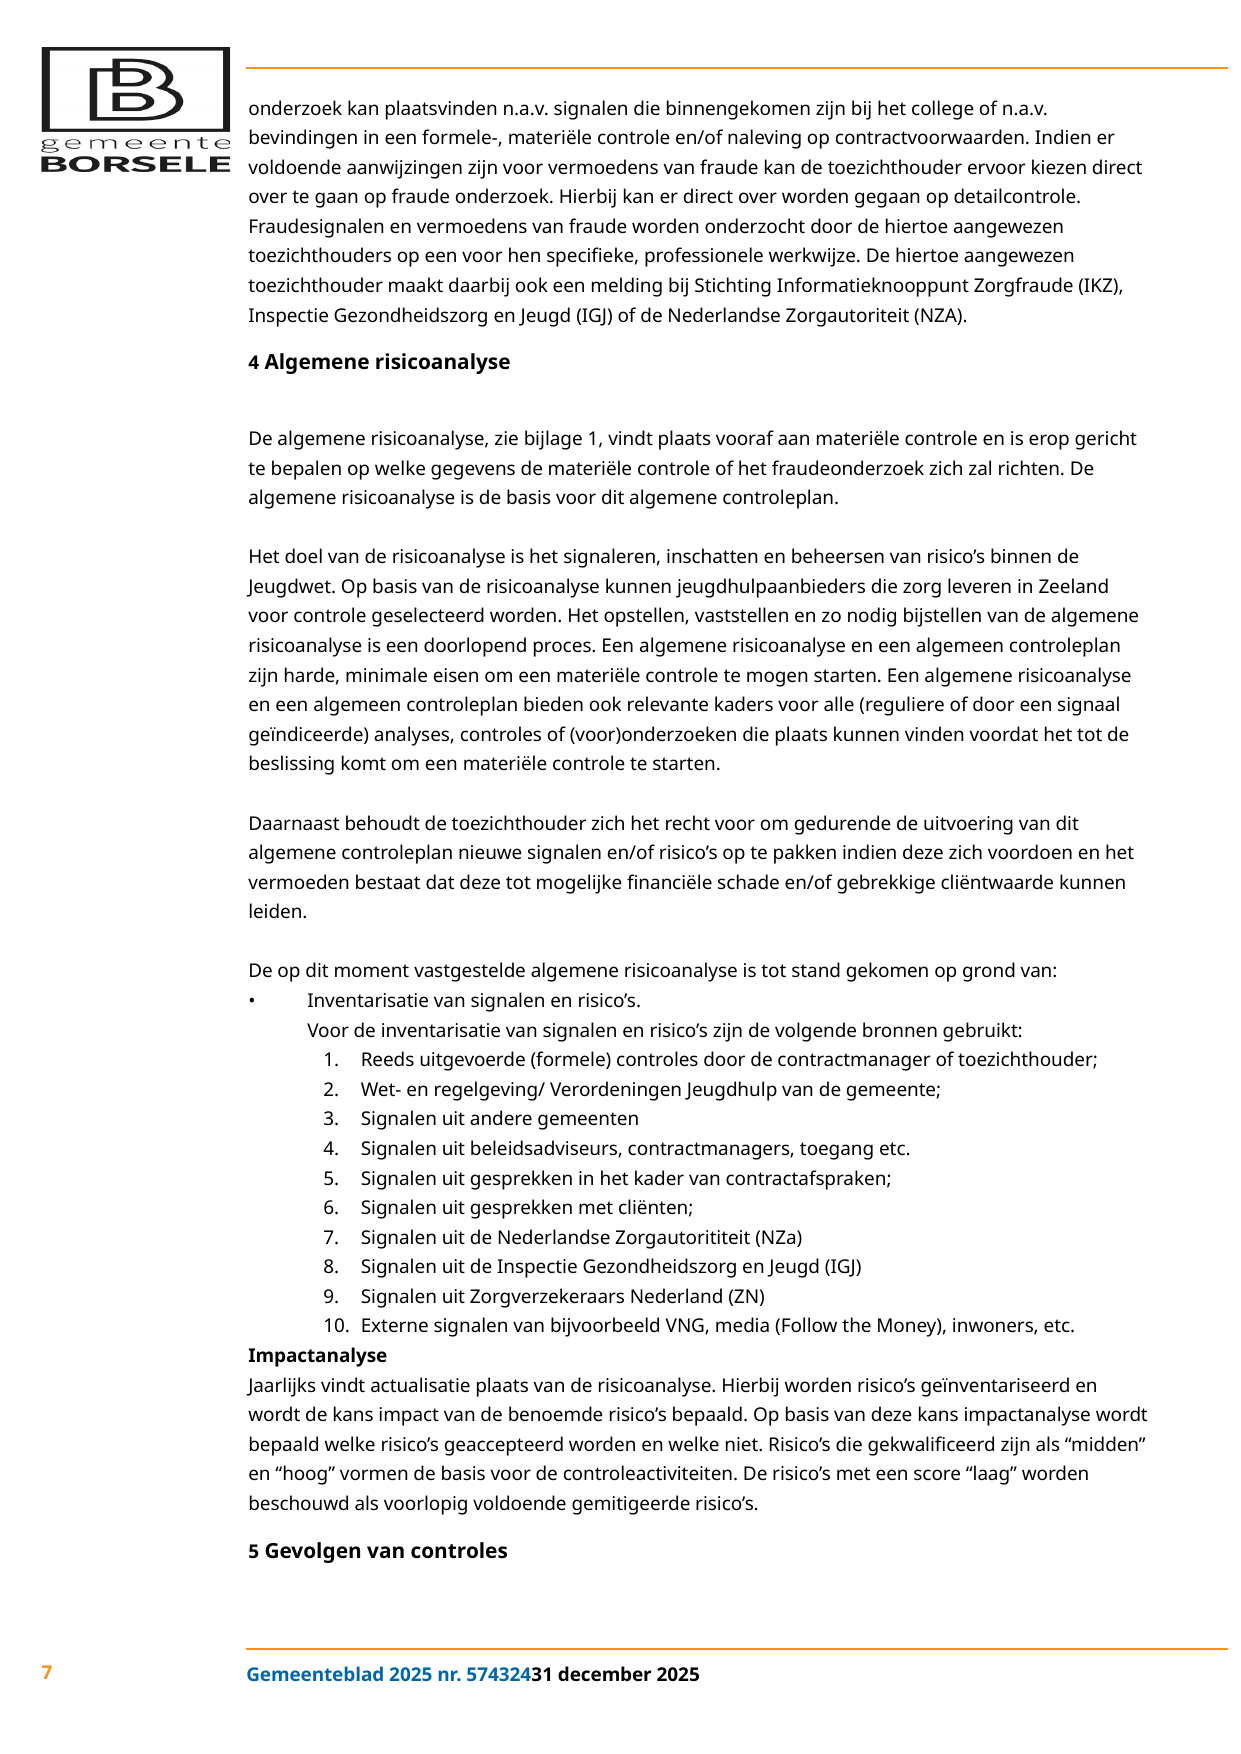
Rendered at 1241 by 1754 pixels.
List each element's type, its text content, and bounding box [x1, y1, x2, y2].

list Signalen uit gesprekken met cliënten; [323, 1194, 1152, 1220]
text De algemene risicoanalyse, zie bijlage 1, vindt plaats vooraf aan materiële controle en is erop gericht te bepalen op welke gegevens de materiële controle of het fraudeonderzoek zich zal richten. De algemene risicoanalyse is de basis voor dit algemene controleplan. [248, 425, 1152, 510]
text 5 Gevolgen van controles [248, 1536, 1152, 1564]
picture [41, 47, 231, 172]
text Daarnaast behoudt de toezichthouder zich het recht voor om gedurende de uitvoering van dit algemene controleplan nieuwe signalen en/of risico’s op te pakken indien deze zich voordoen en het vermoeden bestaat dat deze tot mogelijke financiële schade en/of gebrekkige cliëntwaarde kunnen leiden. [248, 810, 1152, 924]
text onderzoek kan plaatsvinden n.a.v. signalen die binnengekomen zijn bij het college of n.a.v. bevindingen in een formele-, materiële controle en/of naleving op contractvoorwaarden. Indien er voldoende aanwijzingen zijn voor vermoedens van fraude kan de toezichthouder ervoor kiezen direct over te gaan op fraude onderzoek. Hierbij kan er direct over worden gegaan op detailcontrole. Fraudesignalen en vermoedens van fraude worden onderzocht door de hiertoe aangewezen toezichthouders op een voor hen specifieke, professionele werkwijze. De hiertoe aangewezen toezichthouder maakt daarbij ook een melding bij Stichting Informatieknooppunt Zorgfraude (IKZ), Inspectie Gezondheidszorg en Jeugd (IGJ) of de Nederlandse Zorgautoriteit (NZA). [248, 95, 1152, 328]
text 4 Algemene risicoanalyse [248, 347, 1152, 376]
text Impactanalyse [248, 1342, 1152, 1368]
list Voor de inventarisatie van signalen en risico’s zijn de volgende bronnen gebruikt: [248, 1017, 1152, 1043]
list Reeds uitgevoerde (formele) controles door de contractmanager of toezichthouder; [323, 1046, 1152, 1072]
list Signalen uit de Nederlandse Zorgautorititeit (NZa) [323, 1224, 1152, 1250]
list Externe signalen van bijvoorbeeld VNG, media (Follow the Money), inwoners, etc. [323, 1313, 1152, 1338]
list Signalen uit de Inspectie Gezondheidszorg en Jeugd (IGJ) [323, 1253, 1152, 1279]
list Wet- en regelgeving/ Verordeningen Jeugdhulp van de gemeente; [323, 1076, 1152, 1102]
text Het doel van de risicoanalyse is het signaleren, inschatten en beheersen van risico’s binnen de Jeugdwet. Op basis van de risicoanalyse kunnen jeugdhulpaanbieders die zorg leveren in Zeeland voor controle geselecteerd worden. Het opstellen, vaststellen en zo nodig bijstellen van de algemene risicoanalyse is een doorlopend proces. Een algemene risicoanalyse en een algemeen controleplan zijn harde, minimale eisen om een materiële controle te mogen starten. Een algemene risicoanalyse en een algemeen controleplan bieden ook relevante kaders voor alle (reguliere of door een signaal geïndiceerde) analyses, controles of (voor)onderzoeken die plaats kunnen vinden voordat het tot de beslissing komt om een materiële controle te starten. [248, 543, 1152, 776]
list Signalen uit andere gemeenten [323, 1106, 1152, 1131]
list Signalen uit Zorgverzekeraars Nederland (ZN) [323, 1283, 1152, 1309]
list Signalen uit gesprekken in het kader van contractafspraken; [323, 1165, 1152, 1191]
text Jaarlijks vindt actualisatie plaats van de risicoanalyse. Hierbij worden risico’s geïnventariseerd en wordt de kans impact van de benoemde risico’s bepaald. Op basis van deze kans impactanalyse wordt bepaald welke risico’s geaccepteerd worden en welke niet. Risico’s die gekwalificeerd zijn als “midden” en “hoog” vormen de basis voor de controleactiviteiten. De risico’s met een score “laag” worden beschouwd als voorlopig voldoende gemitigeerde risico’s. [248, 1372, 1152, 1516]
text De op dit moment vastgestelde algemene risicoanalyse is tot stand gekomen op grond van: [248, 958, 1152, 983]
list Signalen uit beleidsadviseurs, contractmanagers, toegang etc. [323, 1135, 1152, 1161]
list Inventarisatie van signalen en risico’s. [248, 987, 1152, 1013]
